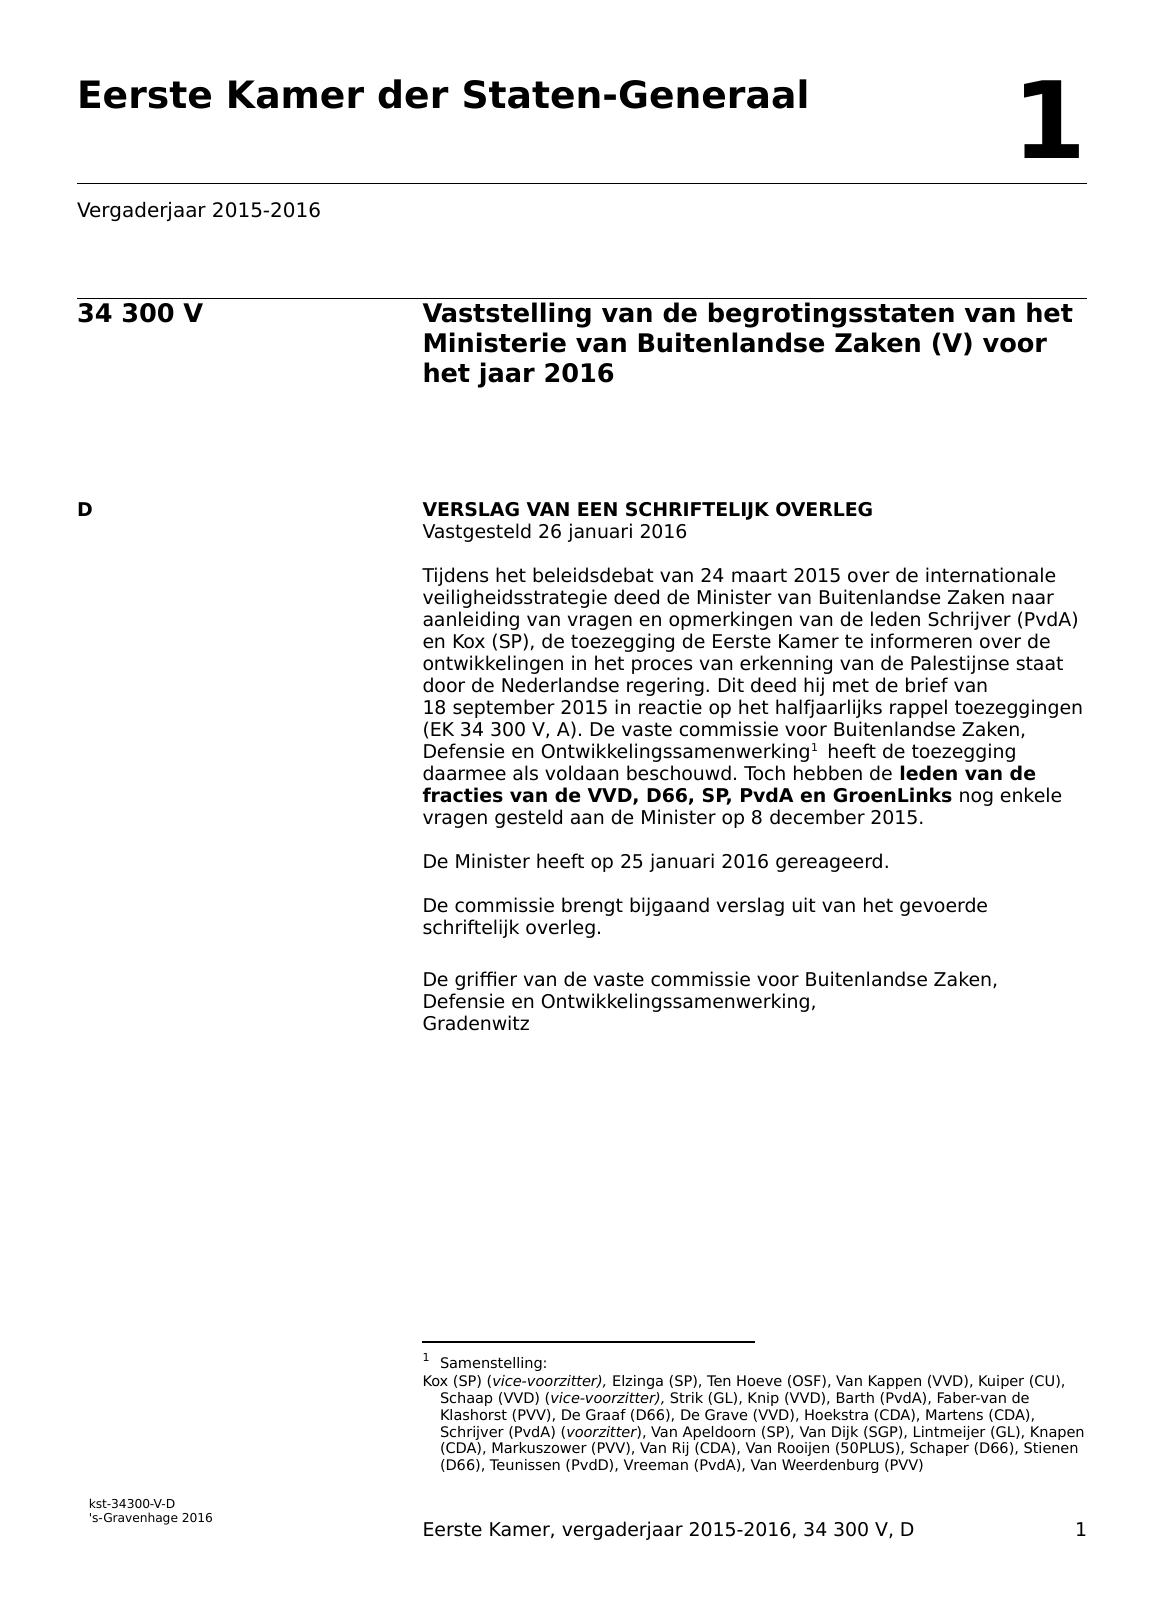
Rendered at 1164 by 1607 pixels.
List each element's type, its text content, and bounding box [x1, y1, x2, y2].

table_header 1 [886, 59, 1087, 183]
subtitle D VERSLAG VAN EEN SCHRIFTELIJK OVERLEG [77, 499, 1087, 521]
table_header Eerste Kamer der Staten-Generaal [77, 59, 886, 183]
table_cell Vergaderjaar 2015-2016 [77, 184, 1087, 298]
text De Minister heeft op 25 januari 2016 gereageerd. [422, 851, 1087, 873]
text Vastgesteld 26 januari 2016 [422, 521, 1087, 543]
text Samenstelling: [422, 1351, 1087, 1373]
text De griffier van de vaste commissie voor Buitenlandse Zaken, Defensie en Ontwikkelingssamenwerking, Gradenwitz [422, 969, 1087, 1035]
subtitle 34 300 V Vaststelling van de begrotingsstaten van het Ministerie van Buitenlandse Zaken (V) voor het jaar 2016 [77, 299, 1087, 388]
text Tijdens het beleidsdebat van 24 maart 2015 over de internationale veiligheidsstrategie deed de Minister van Buitenlandse Zaken naar aanleiding van vragen en opmerkingen van de leden Schrijver (PvdA) en Kox (SP), de toezegging de Eerste Kamer te informeren over de ontwikkelingen in het proces van erkenning van de Palestijnse staat door de Nederlandse regering. Dit deed hij met de brief van 18 september 2015 in reactie op het halfjaarlijks rappel toezeggingen (EK 34 300 V, A). De vaste commissie voor Buitenlandse Zaken, Defensie en Ontwikkelingssamenwerking heeft de toezegging daarmee als voldaan beschouwd. Toch hebben de leden van de fracties van de VVD, D66, SP, PvdA en GroenLinks nog enkele vragen gesteld aan de Minister op 8 december 2015. [422, 565, 1087, 829]
text De commissie brengt bijgaand verslag uit van het gevoerde schriftelijk overleg. [422, 895, 1087, 939]
text Kox (SP) (vice-voorzitter), Elzinga (SP), Ten Hoeve (OSF), Van Kappen (VVD), Kuiper (CU), Schaap (VVD) (vice-voorzitter), Strik (GL), Knip (VVD), Barth (PvdA), Faber-van de Klashorst (PVV), De Graaf (D66), De Grave (VVD), Hoekstra (CDA), Martens (CDA), Schrijver (PvdA) (voorzitter), Van Apeldoorn (SP), Van Dijk (SGP), Lintmeijer (GL), Knapen (CDA), Markuszower (PVV), Van Rij (CDA), Van Rooijen (50PLUS), Schaper (D66), Stienen (D66), Teunissen (PvdD), Vreeman (PvdA), Van Weerdenburg (PVV) [422, 1373, 1087, 1474]
text kst-34300-V-D [88, 1497, 323, 1511]
text 's-Gravenhage 2016 [88, 1511, 323, 1525]
